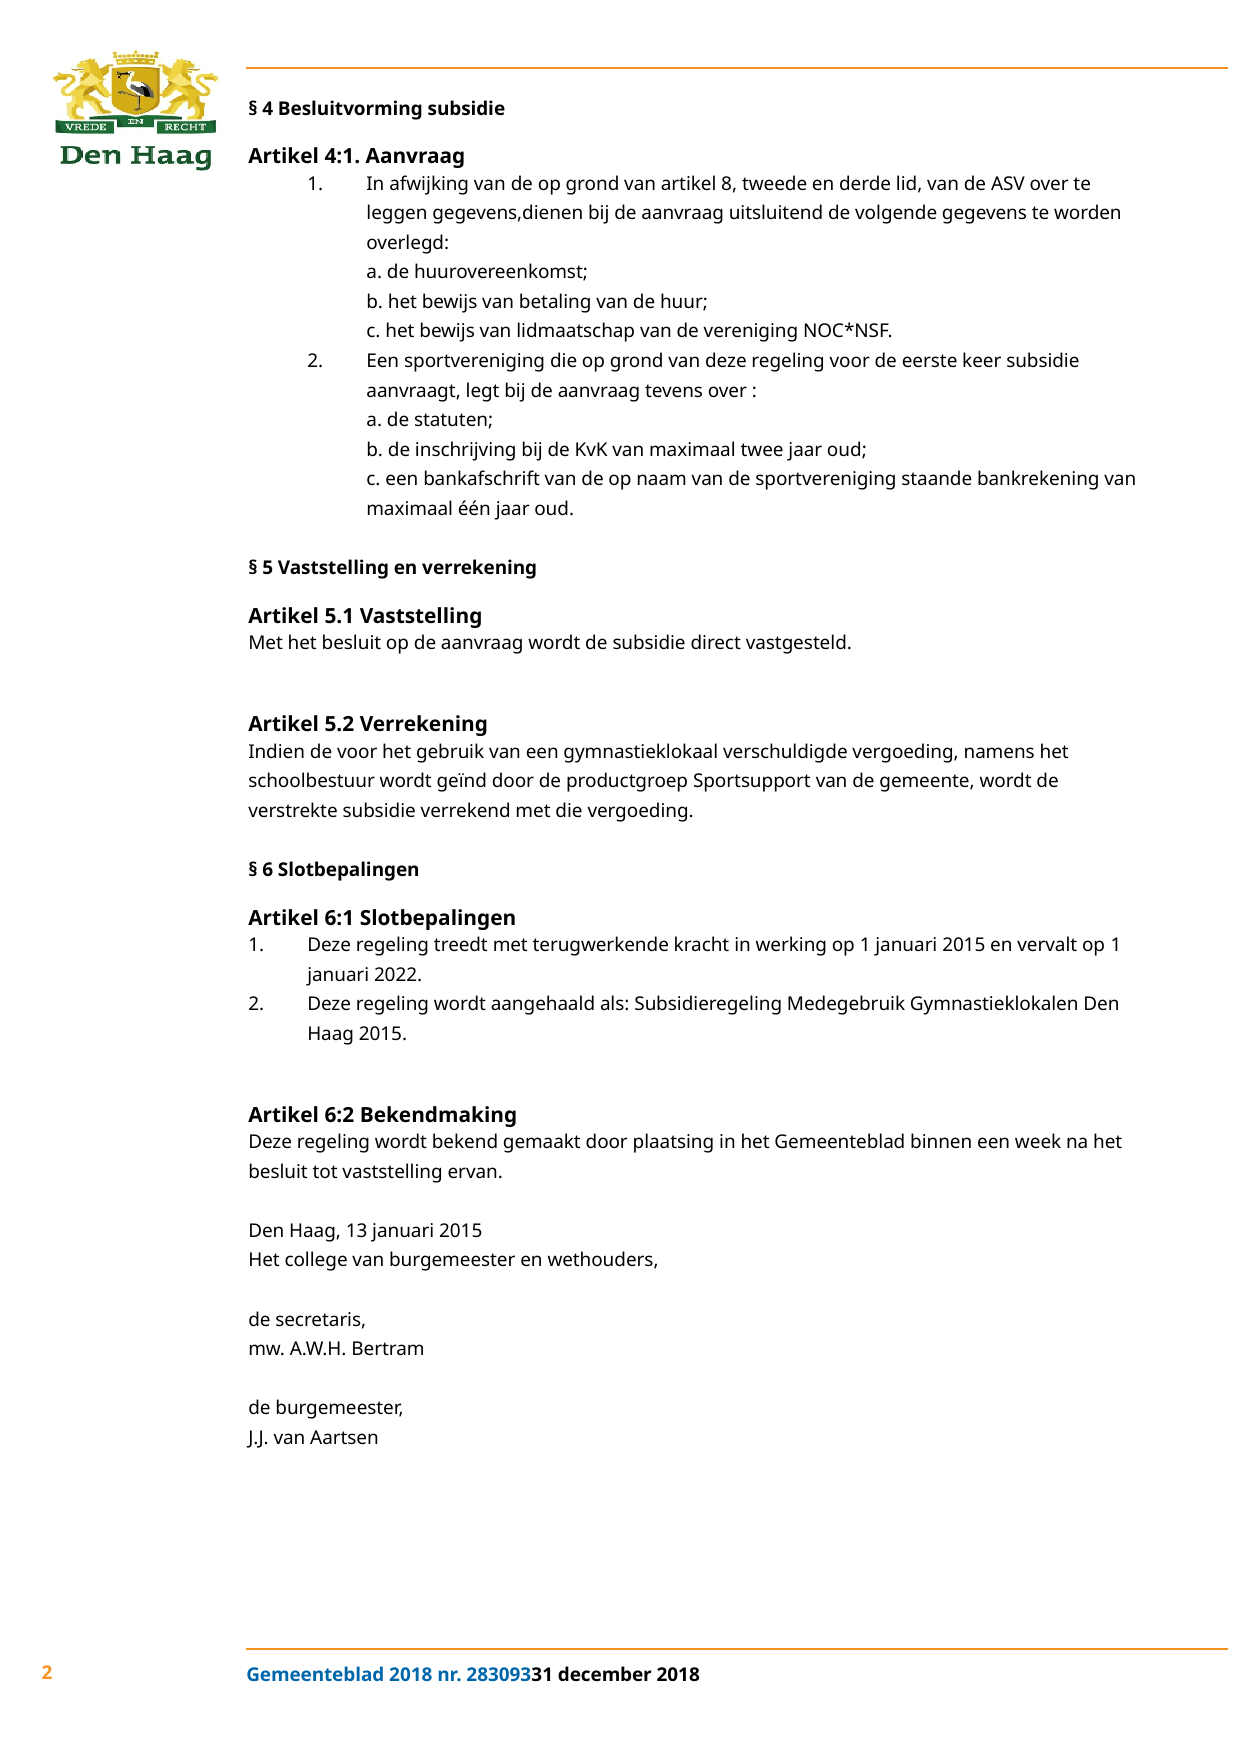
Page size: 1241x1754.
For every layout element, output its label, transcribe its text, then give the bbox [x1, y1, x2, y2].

text § 4 Besluitvorming subsidie [248, 95, 1152, 121]
list Deze regeling treedt met terugwerkende kracht in werking op 1 januari 2015 en vervalt op 1 januari 2022. [248, 931, 1152, 986]
list b. de inschrijving bij de KvK van maximaal twee jaar oud; [307, 436, 1152, 462]
list Deze regeling wordt aangehaald als: Subsidieregeling Medegebruik Gymnastieklokalen Den Haag 2015. [248, 990, 1152, 1046]
text Deze regeling wordt bekend gemaakt door plaatsing in het Gemeenteblad binnen een week na het besluit tot vaststelling ervan. [248, 1128, 1152, 1184]
picture [41, 47, 231, 172]
text Indien de voor het gebruik van een gymnastieklokaal verschuldigde vergoeding, namens het schoolbestuur wordt geïnd door de productgroep Sportsupport van de gemeente, wordt de verstrekte subsidie verrekend met die vergoeding. [248, 738, 1152, 823]
text Het college van burgemeester en wethouders, [248, 1247, 1152, 1272]
text Artikel 6:2 Bekendmaking [248, 1100, 1152, 1128]
text de secretaris, [248, 1306, 1152, 1332]
text Den Haag, 13 januari 2015 [248, 1217, 1152, 1243]
text § 6 Slotbepalingen [248, 856, 1152, 882]
list c. het bewijs van lidmaatschap van de vereniging NOC*NSF. [307, 318, 1152, 343]
text § 5 Vaststelling en verrekening [248, 554, 1152, 580]
list In afwijking van de op grond van artikel 8, tweede en derde lid, van de ASV over te leggen gegevens,dienen bij de aanvraag uitsluitend de volgende gegevens te worden overlegd: [307, 170, 1152, 255]
text Artikel 5.1 Vaststelling [248, 601, 1152, 629]
text Artikel 4:1. Aanvraag [248, 141, 1152, 170]
list b. het bewijs van betaling van de huur; [307, 288, 1152, 314]
text Met het besluit op de aanvraag wordt de subsidie direct vastgesteld. [248, 629, 1152, 655]
text J.J. van Aartsen [248, 1424, 1152, 1450]
text Artikel 5.2 Verrekening [248, 709, 1152, 738]
text Artikel 6:1 Slotbepalingen [248, 903, 1152, 931]
list a. de huurovereenkomst; [307, 258, 1152, 284]
list a. de statuten; [307, 406, 1152, 432]
text de burgemeester, [248, 1394, 1152, 1420]
text mw. A.W.H. Bertram [248, 1335, 1152, 1361]
list c. een bankafschrift van de op naam van de sportvereniging staande bankrekening van maximaal één jaar oud. [307, 466, 1152, 521]
list Een sportvereniging die op grond van deze regeling voor de eerste keer subsidie aanvraagt, legt bij de aanvraag tevens over : [307, 347, 1152, 403]
